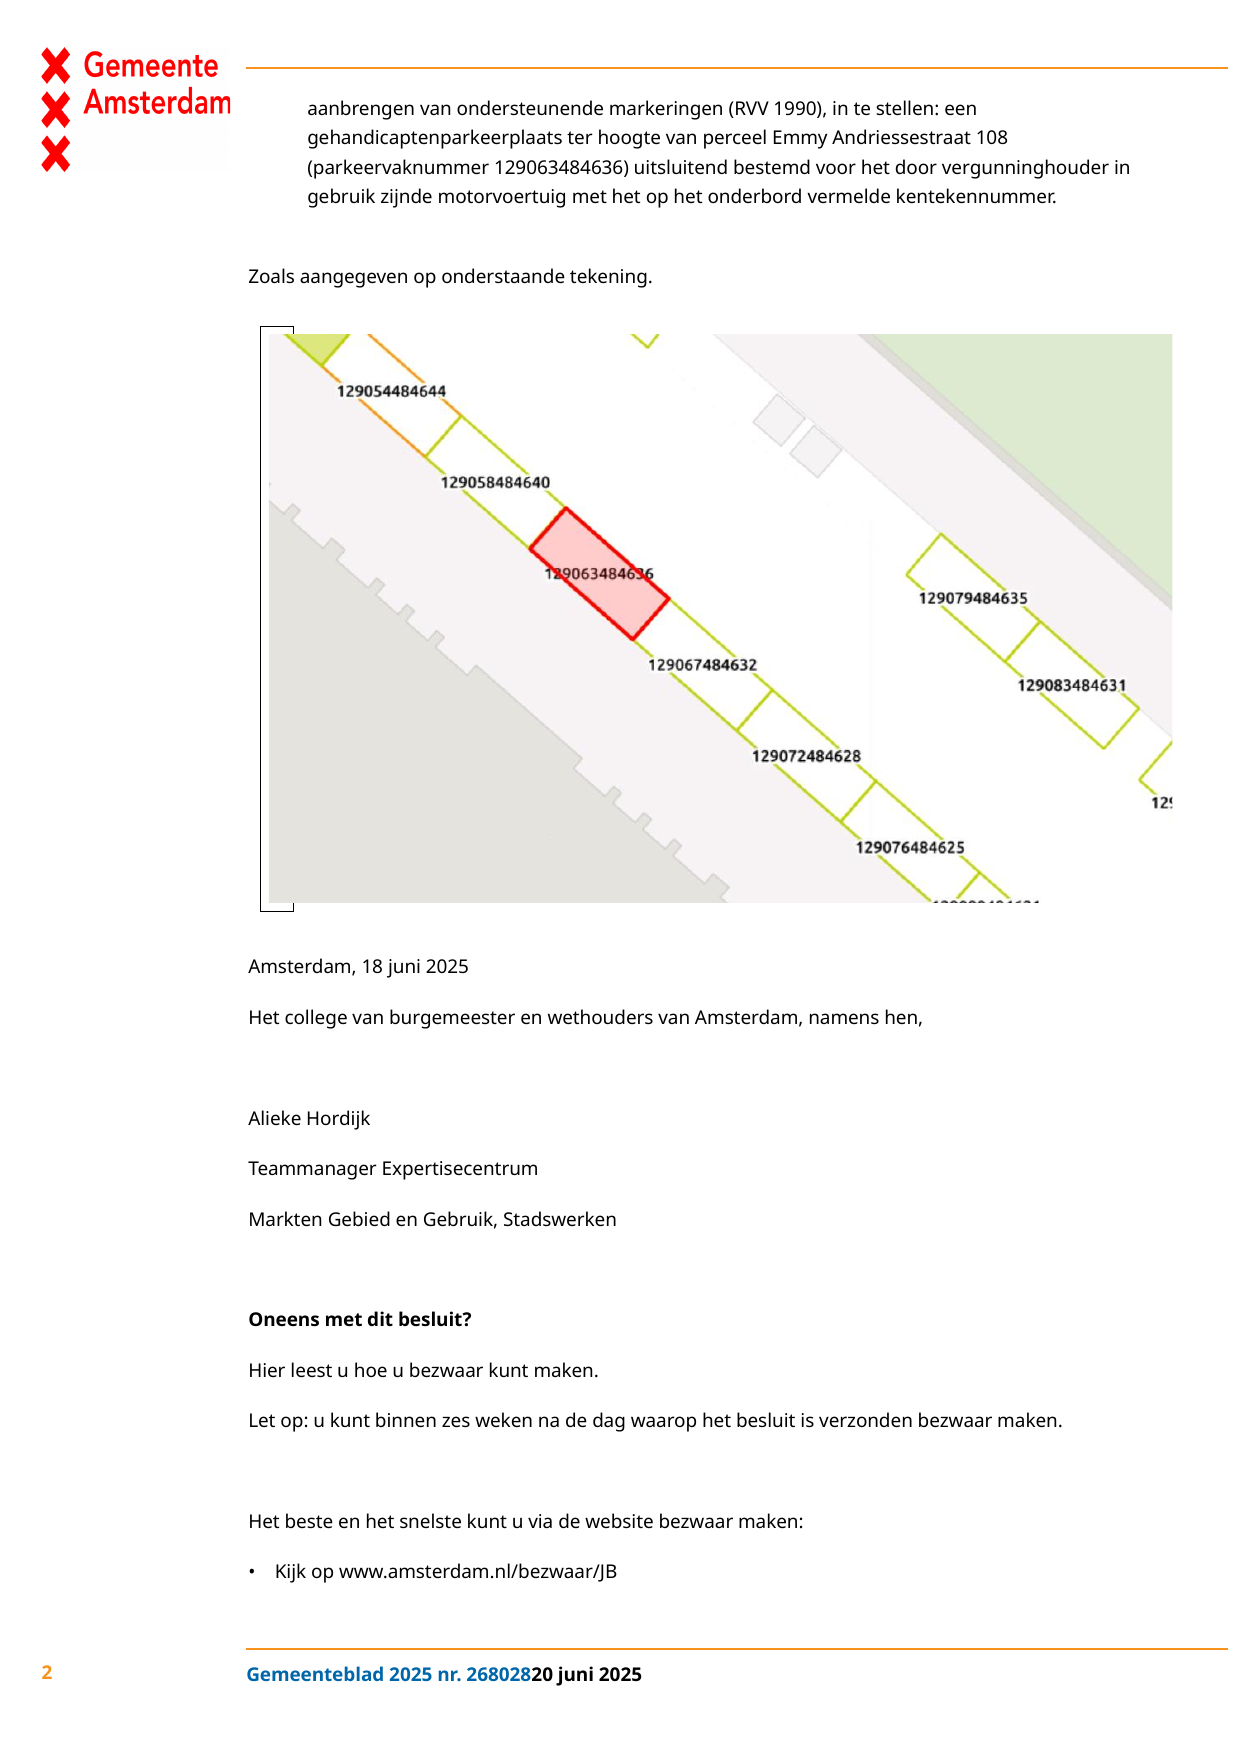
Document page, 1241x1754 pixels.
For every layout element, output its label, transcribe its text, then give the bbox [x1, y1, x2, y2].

text Amsterdam, 18 juni 2025 [248, 954, 1152, 979]
text • Kijk op www.amsterdam.nl/bezwaar/JB [248, 1559, 1152, 1584]
picture [41, 47, 231, 172]
text Let op: u kunt binnen zes weken na de dag waarop het besluit is verzonden bezwaar maken. [248, 1407, 1152, 1433]
text Zoals aangegeven op onderstaande tekening. [248, 263, 1152, 289]
picture [268, 334, 1173, 903]
text Markten Gebied en Gebruik, Stadswerken [248, 1206, 1152, 1231]
text Het college van burgemeester en wethouders van Amsterdam, namens hen, [248, 1004, 1152, 1030]
text Het beste en het snelste kunt u via de website bezwaar maken: [248, 1508, 1152, 1534]
text Oneens met dit besluit? [248, 1307, 1152, 1332]
text Hier leest u hoe u bezwaar kunt maken. [248, 1357, 1152, 1383]
text Alieke Hordijk [248, 1105, 1152, 1131]
text Teammanager Expertisecentrum [248, 1155, 1152, 1181]
list aanbrengen van ondersteunende markeringen (RVV 1990), in te stellen: een gehandicaptenparkeerplaats ter hoogte van perceel Emmy Andriessestraat 108 (parkeervaknummer 129063484636) uitsluitend bestemd voor het door vergunninghouder in gebruik zijnde motorvoertuig met het op het onderbord vermelde kentekennummer. [248, 95, 1152, 209]
